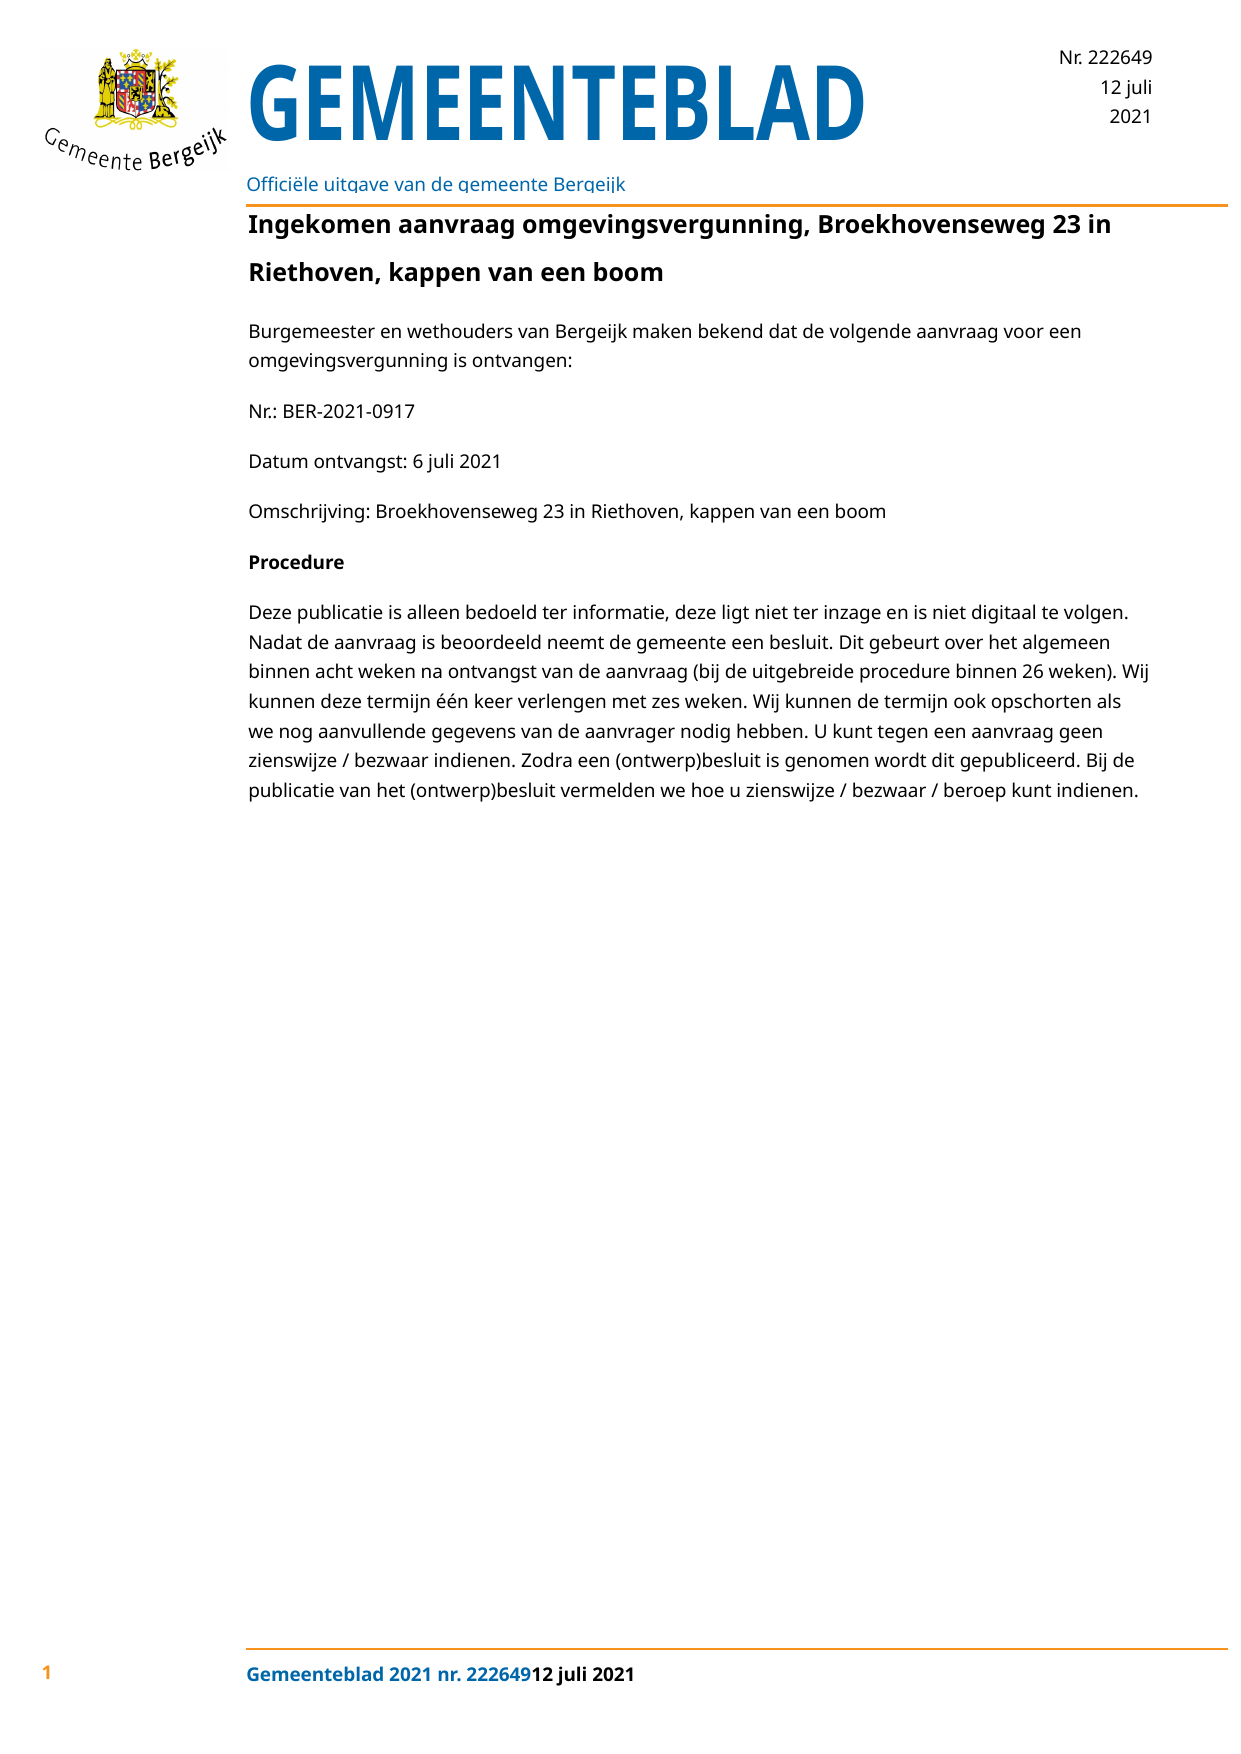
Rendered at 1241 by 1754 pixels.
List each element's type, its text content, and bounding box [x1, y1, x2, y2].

text Burgemeester en wethouders van Bergeijk maken bekend dat de volgende aanvraag voor een omgevingsvergunning is ontvangen: [248, 318, 1152, 373]
picture [41, 47, 231, 172]
text Datum ontvangst: 6 juli 2021 [248, 448, 1152, 474]
text Deze publicatie is alleen bedoeld ter informatie, deze ligt niet ter inzage en is niet digitaal te volgen. Nadat de aanvraag is beoordeeld neemt de gemeente een besluit. Dit gebeurt over het algemeen binnen acht weken na ontvangst van de aanvraag (bij de uitgebreide procedure binnen 26 weken). Wij kunnen deze termijn één keer verlengen met zes weken. Wij kunnen de termijn ook opschorten als we nog aanvullende gegevens van de aanvrager nodig hebben. U kunt tegen een aanvraag geen zienswijze / bezwaar indienen. Zodra een (ontwerp)besluit is genomen wordt dit gepubliceerd. Bij de publicatie van het (ontwerp)besluit vermelden we hoe u zienswijze / bezwaar / beroep kunt indienen. [248, 599, 1152, 803]
text Nr.: BER-2021-0917 [248, 398, 1152, 424]
text Omschrijving: Broekhovenseweg 23 in Riethoven, kappen van een boom [248, 499, 1152, 524]
text Procedure [248, 549, 1152, 575]
text Ingekomen aanvraag omgevingsvergunning, Broekhovenseweg 23 in Riethoven, kappen van een boom [248, 207, 1152, 288]
